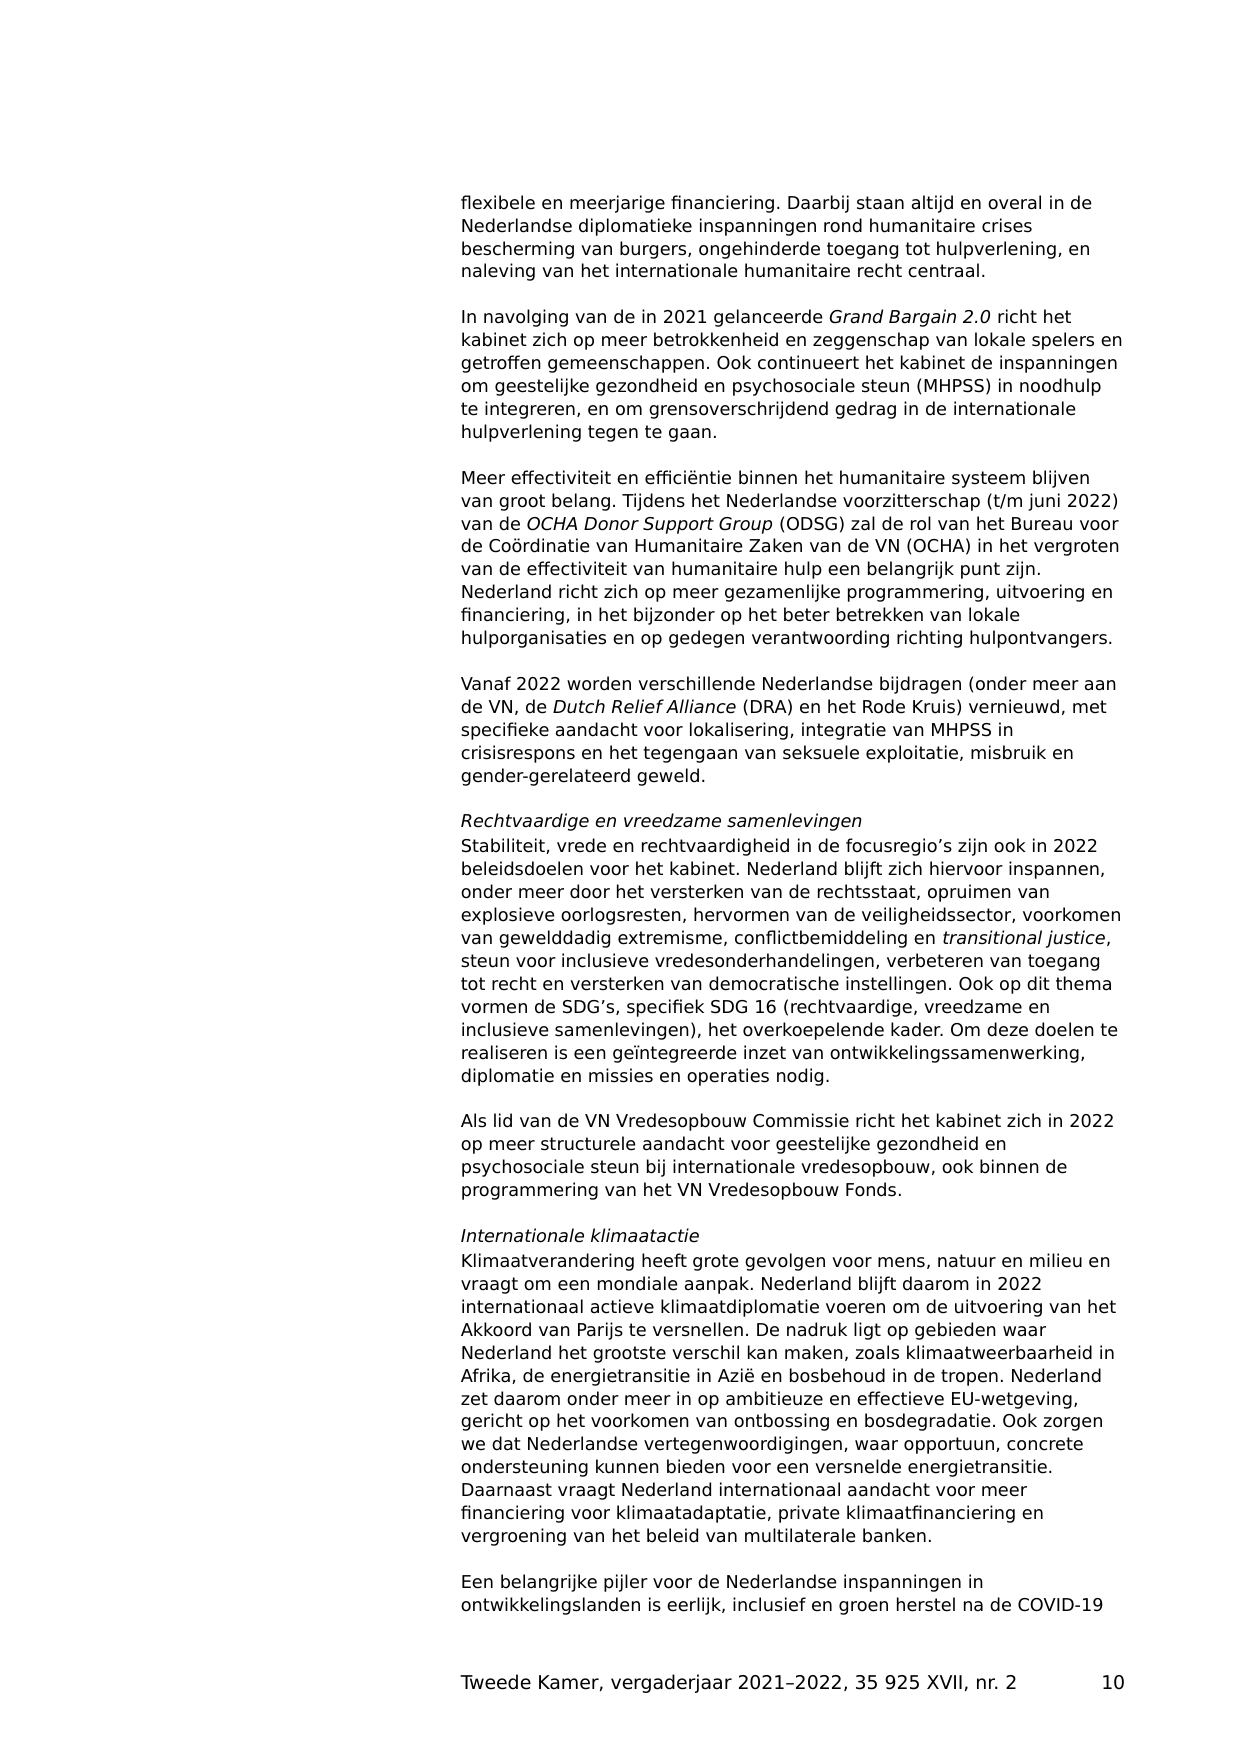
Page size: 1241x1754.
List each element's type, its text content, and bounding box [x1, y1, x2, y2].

text Vanaf 2022 worden verschillende Nederlandse bijdragen (onder meer aan de VN, de Dutch Relief Alliance (DRA) en het Rode Kruis) vernieuwd, met specifieke aandacht voor lokalisering, integratie van MHPSS in crisisrespons en het tegengaan van seksuele exploitatie, misbruik en gender-gerelateerd geweld. [461, 672, 1125, 787]
text Rechtvaardige en vreedzame samenlevingen [461, 809, 1125, 832]
text Klimaatverandering heeft grote gevolgen voor mens, natuur en milieu en vraagt om een mondiale aanpak. Nederland blijft daarom in 2022 internationaal actieve klimaatdiplomatie voeren om de uitvoering van het Akkoord van Parijs te versnellen. De nadruk ligt op gebieden waar Nederland het grootste verschil kan maken, zoals klimaatweerbaarheid in Afrika, de energietransitie in Azië en bosbehoud in de tropen. Nederland zet daarom onder meer in op ambitieuze en effectieve EU-wetgeving, gericht op het voorkomen van ontbossing en bosdegradatie. Ook zorgen we dat Nederlandse vertegenwoordigingen, waar opportuun, concrete ondersteuning kunnen bieden voor een versnelde energietransitie. Daarnaast vraagt Nederland internationaal aandacht voor meer financiering voor klimaatadaptatie, private klimaatfinanciering en vergroening van het beleid van multilaterale banken. [461, 1249, 1125, 1547]
text Meer effectiviteit en efficiëntie binnen het humanitaire systeem blijven van groot belang. Tijdens het Nederlandse voorzitterschap (t/m juni 2022) van de OCHA Donor Support Group (ODSG) zal de rol van het Bureau voor de Coördinatie van Humanitaire Zaken van de VN (OCHA) in het vergroten van de effectiviteit van humanitaire hulp een belangrijk punt zijn. Nederland richt zich op meer gezamenlijke programmering, uitvoering en financiering, in het bijzonder op het beter betrekken van lokale hulporganisaties en op gedegen verantwoording richting hulpontvangers. [461, 466, 1125, 649]
text In navolging van de in 2021 gelanceerde Grand Bargain 2.0 richt het kabinet zich op meer betrokkenheid en zeggenschap van lokale spelers en getroffen gemeenschappen. Ook continueert het kabinet de inspanningen om geestelijke gezondheid en psychosociale steun (MHPSS) in noodhulp te integreren, en om grensoverschrijdend gedrag in de internationale hulpverlening tegen te gaan. [461, 305, 1125, 443]
text Stabiliteit, vrede en rechtvaardigheid in de focusregio’s zijn ook in 2022 beleidsdoelen voor het kabinet. Nederland blijft zich hiervoor inspannen, onder meer door het versterken van de rechtsstaat, opruimen van explosieve oorlogsresten, hervormen van de veiligheidssector, voorkomen van gewelddadig extremisme, conflictbemiddeling en transitional justice, steun voor inclusieve vredesonderhandelingen, verbeteren van toegang tot recht en versterken van democratische instellingen. Ook op dit thema vormen de SDG’s, specifiek SDG 16 (rechtvaardige, vreedzame en inclusieve samenlevingen), het overkoepelende kader. Om deze doelen te realiseren is een geïntegreerde inzet van ontwikkelingssamenwerking, diplomatie en missies en operaties nodig. [461, 834, 1125, 1087]
text Als lid van de VN Vredesopbouw Commissie richt het kabinet zich in 2022 op meer structurele aandacht voor geestelijke gezondheid en psychosociale steun bij internationale vredesopbouw, ook binnen de programmering van het VN Vredesopbouw Fonds. [461, 1109, 1125, 1201]
text Een belangrijke pijler voor de Nederlandse inspanningen in ontwikkelingslanden is eerlijk, inclusief en groen herstel na de COVID-19 [461, 1570, 1125, 1616]
text Internationale klimaatactie [461, 1224, 1125, 1247]
text flexibele en meerjarige financiering. Daarbij staan altijd en overal in de Nederlandse diplomatieke inspanningen rond humanitaire crises bescherming van burgers, ongehinderde toegang tot hulpverlening, en naleving van het internationale humanitaire recht centraal. [461, 191, 1125, 282]
